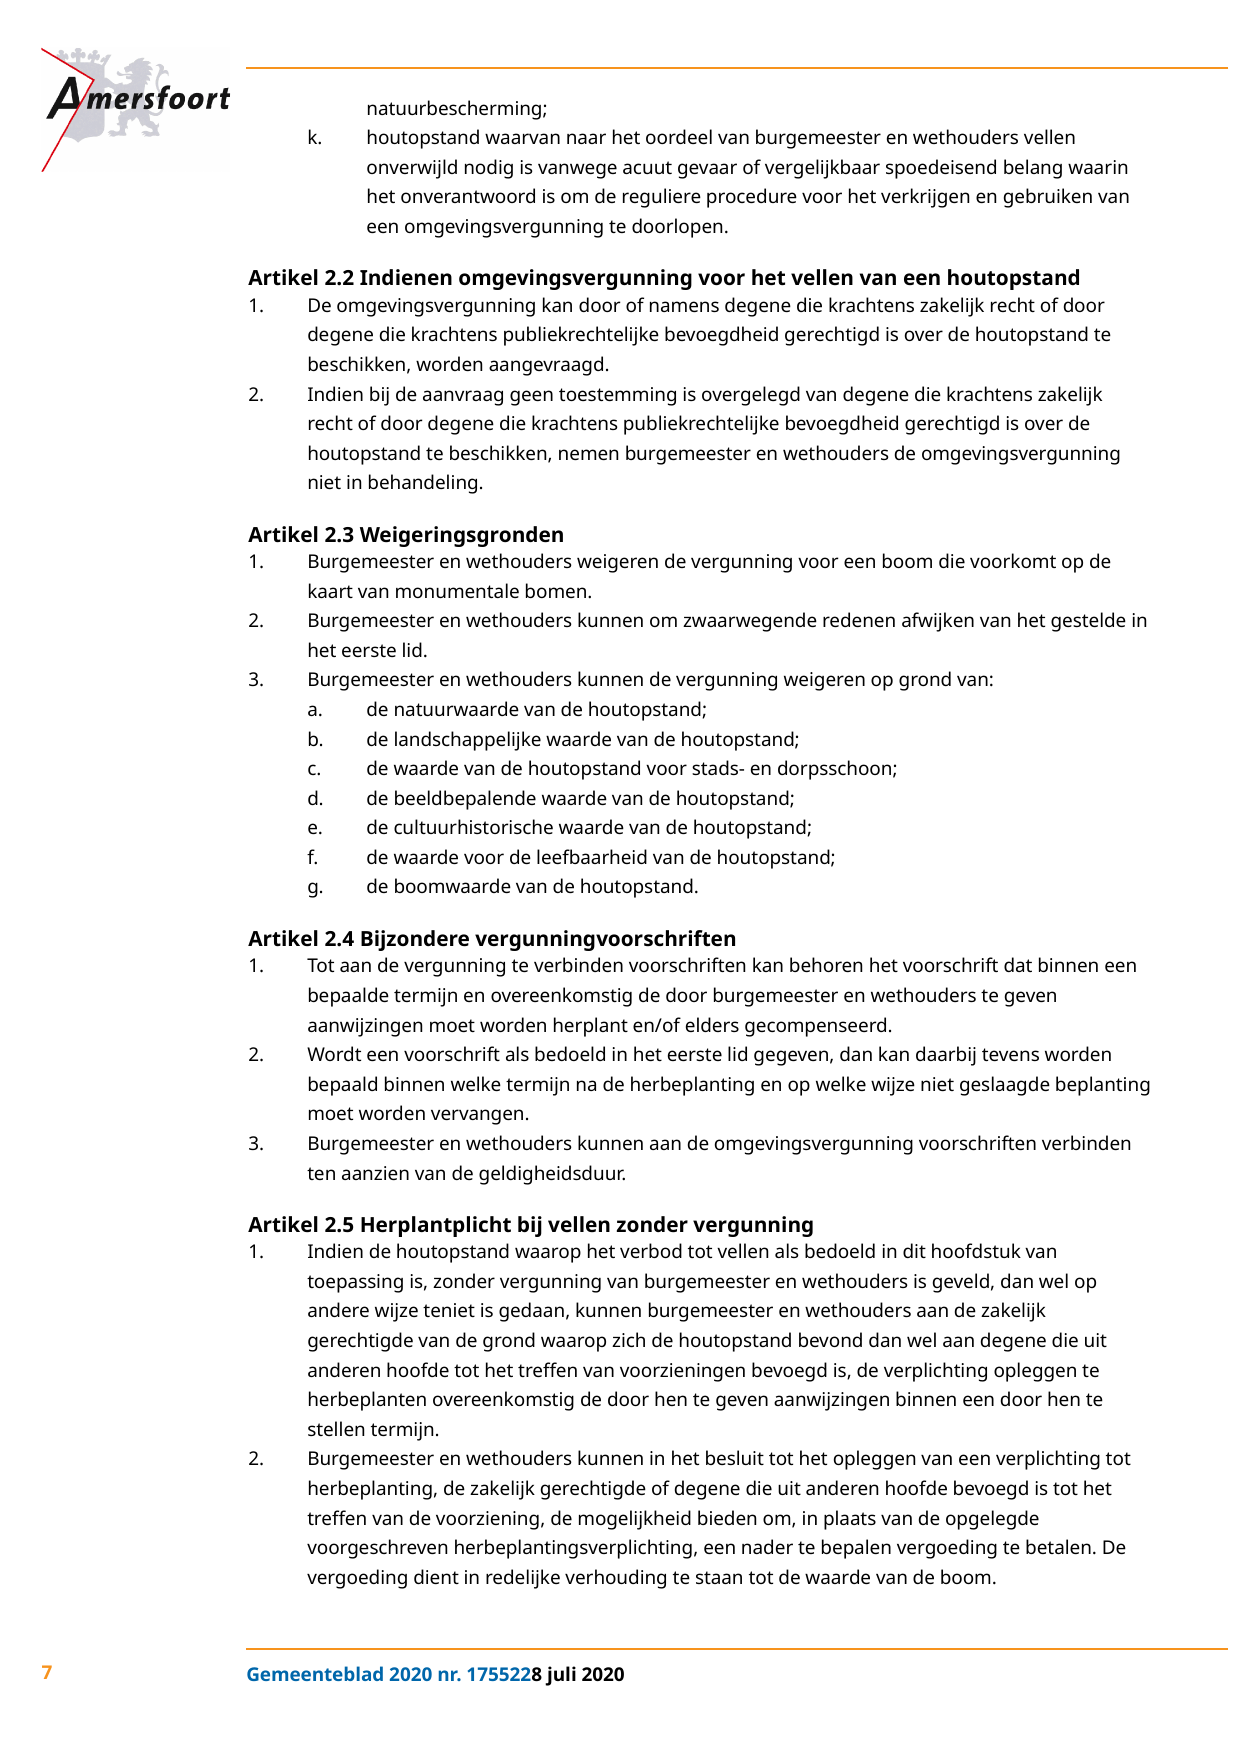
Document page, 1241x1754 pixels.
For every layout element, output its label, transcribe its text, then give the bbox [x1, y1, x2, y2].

list natuurbescherming; [307, 95, 1152, 121]
text Artikel 2.4 Bijzondere vergunningvoorschriften [248, 924, 1152, 953]
list houtopstand waarvan naar het oordeel van burgemeester en wethouders vellen onverwijld nodig is vanwege acuut gevaar of vergelijkbaar spoedeisend belang waarin het onverantwoord is om de reguliere procedure voor het verkrijgen en gebruiken van een omgevingsvergunning te doorlopen. [307, 124, 1152, 239]
text Artikel 2.2 Indienen omgevingsvergunning voor het vellen van een houtopstand [248, 263, 1152, 292]
list Burgemeester en wethouders kunnen om zwaarwegende redenen afwijken van het gestelde in het eerste lid. [248, 607, 1152, 663]
picture [41, 47, 231, 172]
list de waarde van de houtopstand voor stads- en dorpsschoon; [307, 755, 1152, 781]
list de natuurwaarde van de houtopstand; [307, 696, 1152, 722]
list Burgemeester en wethouders kunnen in het besluit tot het opleggen van een verplichting tot herbeplanting, de zakelijk gerechtigde of degene die uit anderen hoofde bevoegd is tot het treffen van de voorziening, de mogelijkheid bieden om, in plaats van de opgelegde voorgeschreven herbeplantingsverplichting, een nader te bepalen vergoeding te betalen. De vergoeding dient in redelijke verhouding te staan tot de waarde van de boom. [248, 1446, 1152, 1590]
text Artikel 2.5 Herplantplicht bij vellen zonder vergunning [248, 1210, 1152, 1238]
list de beeldbepalende waarde van de houtopstand; [307, 785, 1152, 811]
list Tot aan de vergunning te verbinden voorschriften kan behoren het voorschrift dat binnen een bepaalde termijn en overeenkomstig de door burgemeester en wethouders te geven aanwijzingen moet worden herplant en/of elders gecompenseerd. [248, 953, 1152, 1037]
list de waarde voor de leefbaarheid van de houtopstand; [307, 844, 1152, 870]
list Indien bij de aanvraag geen toestemming is overgelegd van degene die krachtens zakelijk recht of door degene die krachtens publiekrechtelijke bevoegdheid gerechtigd is over de houtopstand te beschikken, nemen burgemeester en wethouders de omgevingsvergunning niet in behandeling. [248, 381, 1152, 495]
list Burgemeester en wethouders weigeren de vergunning voor een boom die voorkomt op de kaart van monumentale bomen. [248, 548, 1152, 604]
list de cultuurhistorische waarde van de houtopstand; [307, 814, 1152, 840]
list Wordt een voorschrift als bedoeld in het eerste lid gegeven, dan kan daarbij tevens worden bepaald binnen welke termijn na de herbeplanting en op welke wijze niet geslaagde beplanting moet worden vervangen. [248, 1041, 1152, 1126]
list Burgemeester en wethouders kunnen de vergunning weigeren op grond van: [248, 667, 1152, 692]
list Burgemeester en wethouders kunnen aan de omgevingsvergunning voorschriften verbinden ten aanzien van de geldigheidsduur. [248, 1130, 1152, 1185]
list Indien de houtopstand waarop het verbod tot vellen als bedoeld in dit hoofdstuk van toepassing is, zonder vergunning van burgemeester en wethouders is geveld, dan wel op andere wijze teniet is gedaan, kunnen burgemeester en wethouders aan de zakelijk gerechtigde van de grond waarop zich de houtopstand bevond dan wel aan degene die uit anderen hoofde tot het treffen van voorzieningen bevoegd is, de verplichting opleggen te herbeplanten overeenkomstig de door hen te geven aanwijzingen binnen een door hen te stellen termijn. [248, 1238, 1152, 1442]
text Artikel 2.3 Weigeringsgronden [248, 520, 1152, 548]
list de boomwaarde van de houtopstand. [307, 874, 1152, 899]
list de landschappelijke waarde van de houtopstand; [307, 726, 1152, 752]
list De omgevingsvergunning kan door of namens degene die krachtens zakelijk recht of door degene die krachtens publiekrechtelijke bevoegdheid gerechtigd is over de houtopstand te beschikken, worden aangevraagd. [248, 292, 1152, 377]
